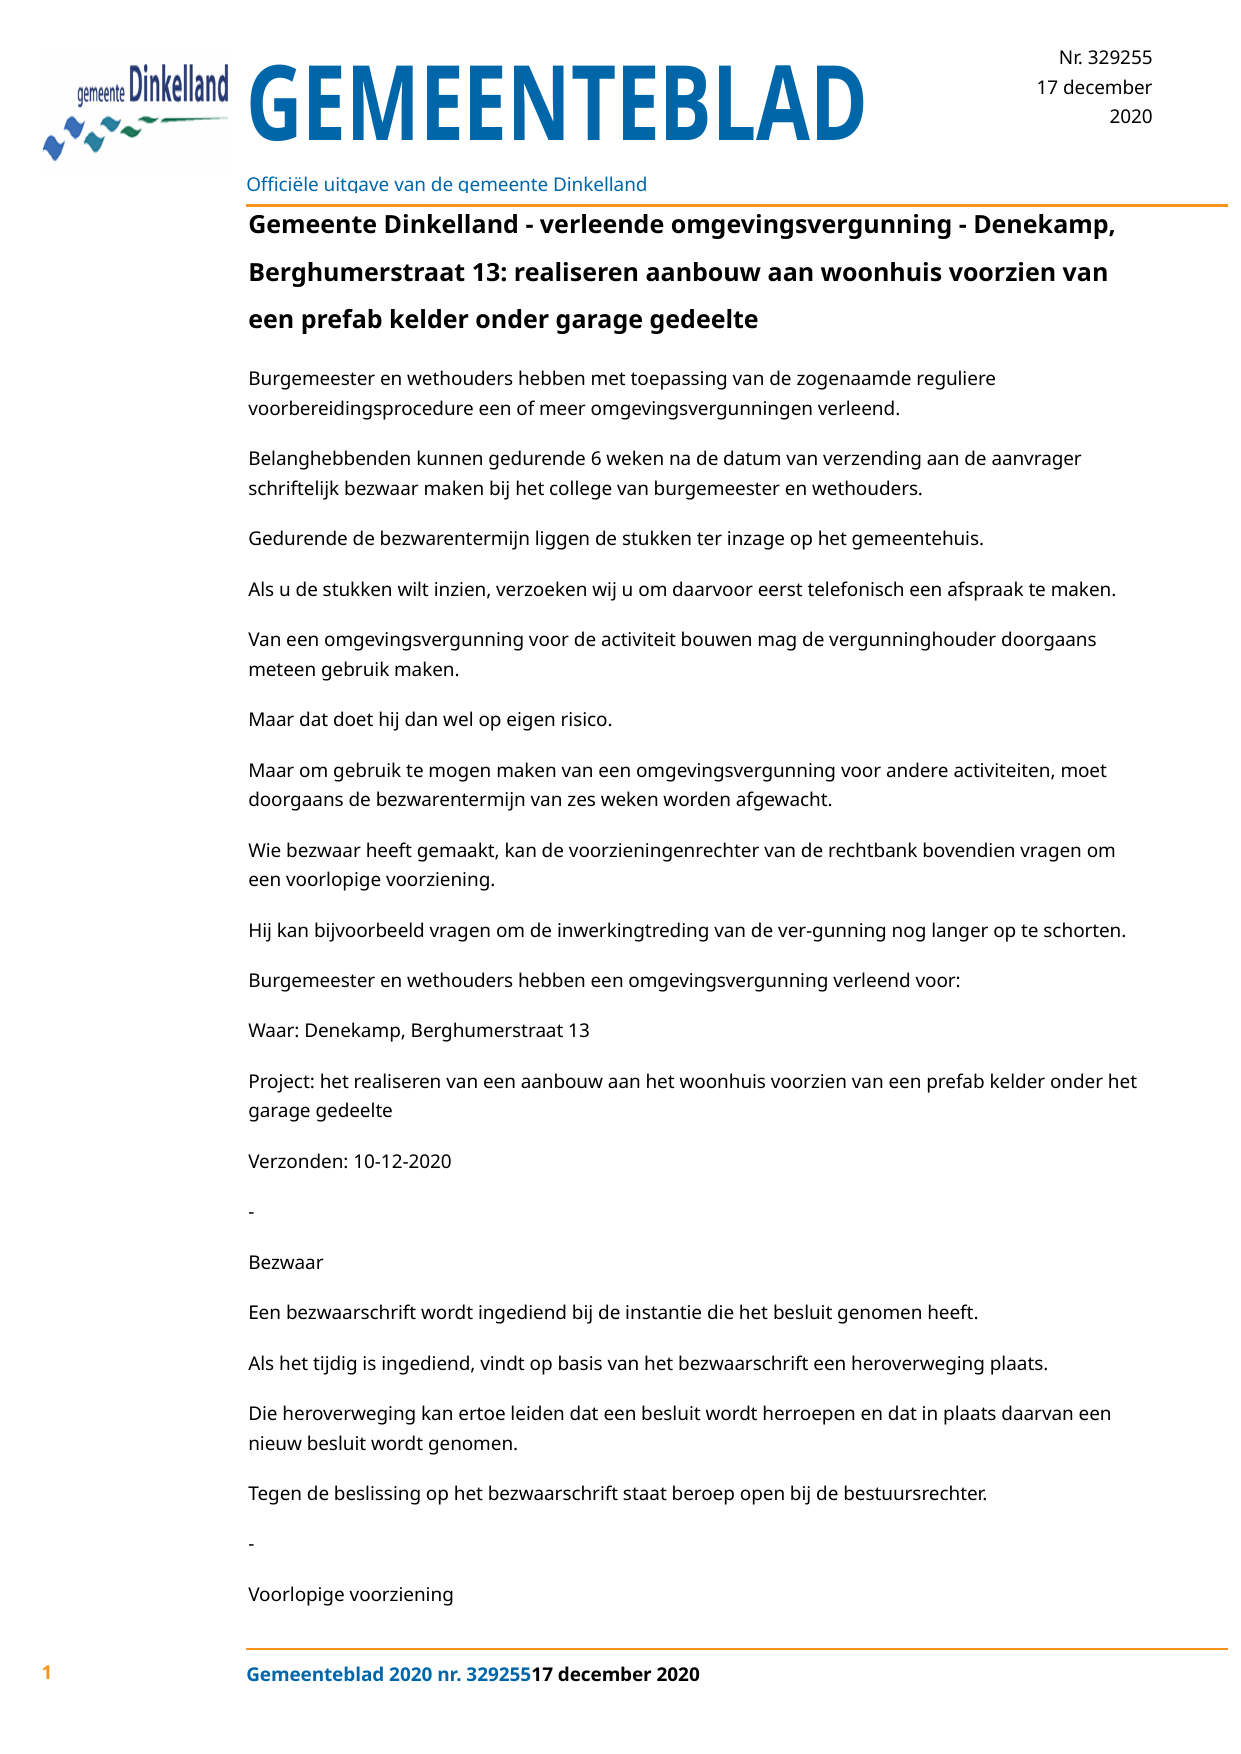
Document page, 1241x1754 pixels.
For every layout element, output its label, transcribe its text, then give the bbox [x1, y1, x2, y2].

text - [248, 1198, 1152, 1224]
text Belanghebbenden kunnen gedurende 6 weken na de datum van verzending aan de aanvrager schriftelijk bezwaar maken bij het college van burgemeester en wethouders. [248, 446, 1152, 501]
text Maar dat doet hij dan wel op eigen risico. [248, 706, 1152, 732]
picture [41, 47, 231, 172]
text Hij kan bijvoorbeeld vragen om de inwerkingtreding van de ver-gunning nog langer op te schorten. [248, 917, 1152, 942]
text Tegen de beslissing op het bezwaarschrift staat beroep open bij de bestuursrechter. [248, 1480, 1152, 1506]
text Wie bezwaar heeft gemaakt, kan de voorzieningenrechter van de rechtbank bovendien vragen om een voorlopige voorziening. [248, 837, 1152, 892]
text Burgemeester en wethouders hebben een omgevingsvergunning verleend voor: [248, 967, 1152, 993]
text Burgemeester en wethouders hebben met toepassing van de zogenaamde reguliere voorbereidingsprocedure een of meer omgevingsvergunningen verleend. [248, 366, 1152, 421]
text Gemeente Dinkelland - verleende omgevingsvergunning - Denekamp, Berghumerstraat 13: realiseren aanbouw aan woonhuis voorzien van een prefab kelder onder garage gedeelte [248, 207, 1152, 336]
text - [248, 1531, 1152, 1556]
text Als u de stukken wilt inzien, verzoeken wij u om daarvoor eerst telefonisch een afspraak te maken. [248, 576, 1152, 602]
text Waar: Denekamp, Berghumerstraat 13 [248, 1018, 1152, 1043]
text Bezwaar [248, 1249, 1152, 1274]
text Maar om gebruik te mogen maken van een omgevingsvergunning voor andere activiteiten, moet doorgaans de bezwarentermijn van zes weken worden afgewacht. [248, 757, 1152, 812]
text Project: het realiseren van een aanbouw aan het woonhuis voorzien van een prefab kelder onder het garage gedeelte [248, 1068, 1152, 1123]
text Die heroverweging kan ertoe leiden dat een besluit wordt herroepen en dat in plaats daarvan een nieuw besluit wordt genomen. [248, 1400, 1152, 1455]
text Voorlopige voorziening [248, 1581, 1152, 1607]
text Een bezwaarschrift wordt ingediend bij de instantie die het besluit genomen heeft. [248, 1299, 1152, 1325]
text Als het tijdig is ingediend, vindt op basis van het bezwaarschrift een heroverweging plaats. [248, 1350, 1152, 1375]
text Verzonden: 10-12-2020 [248, 1148, 1152, 1174]
text Gedurende de bezwarentermijn liggen de stukken ter inzage op het gemeentehuis. [248, 526, 1152, 551]
text Van een omgevingsvergunning voor de activiteit bouwen mag de vergunninghouder doorgaans meteen gebruik maken. [248, 626, 1152, 682]
